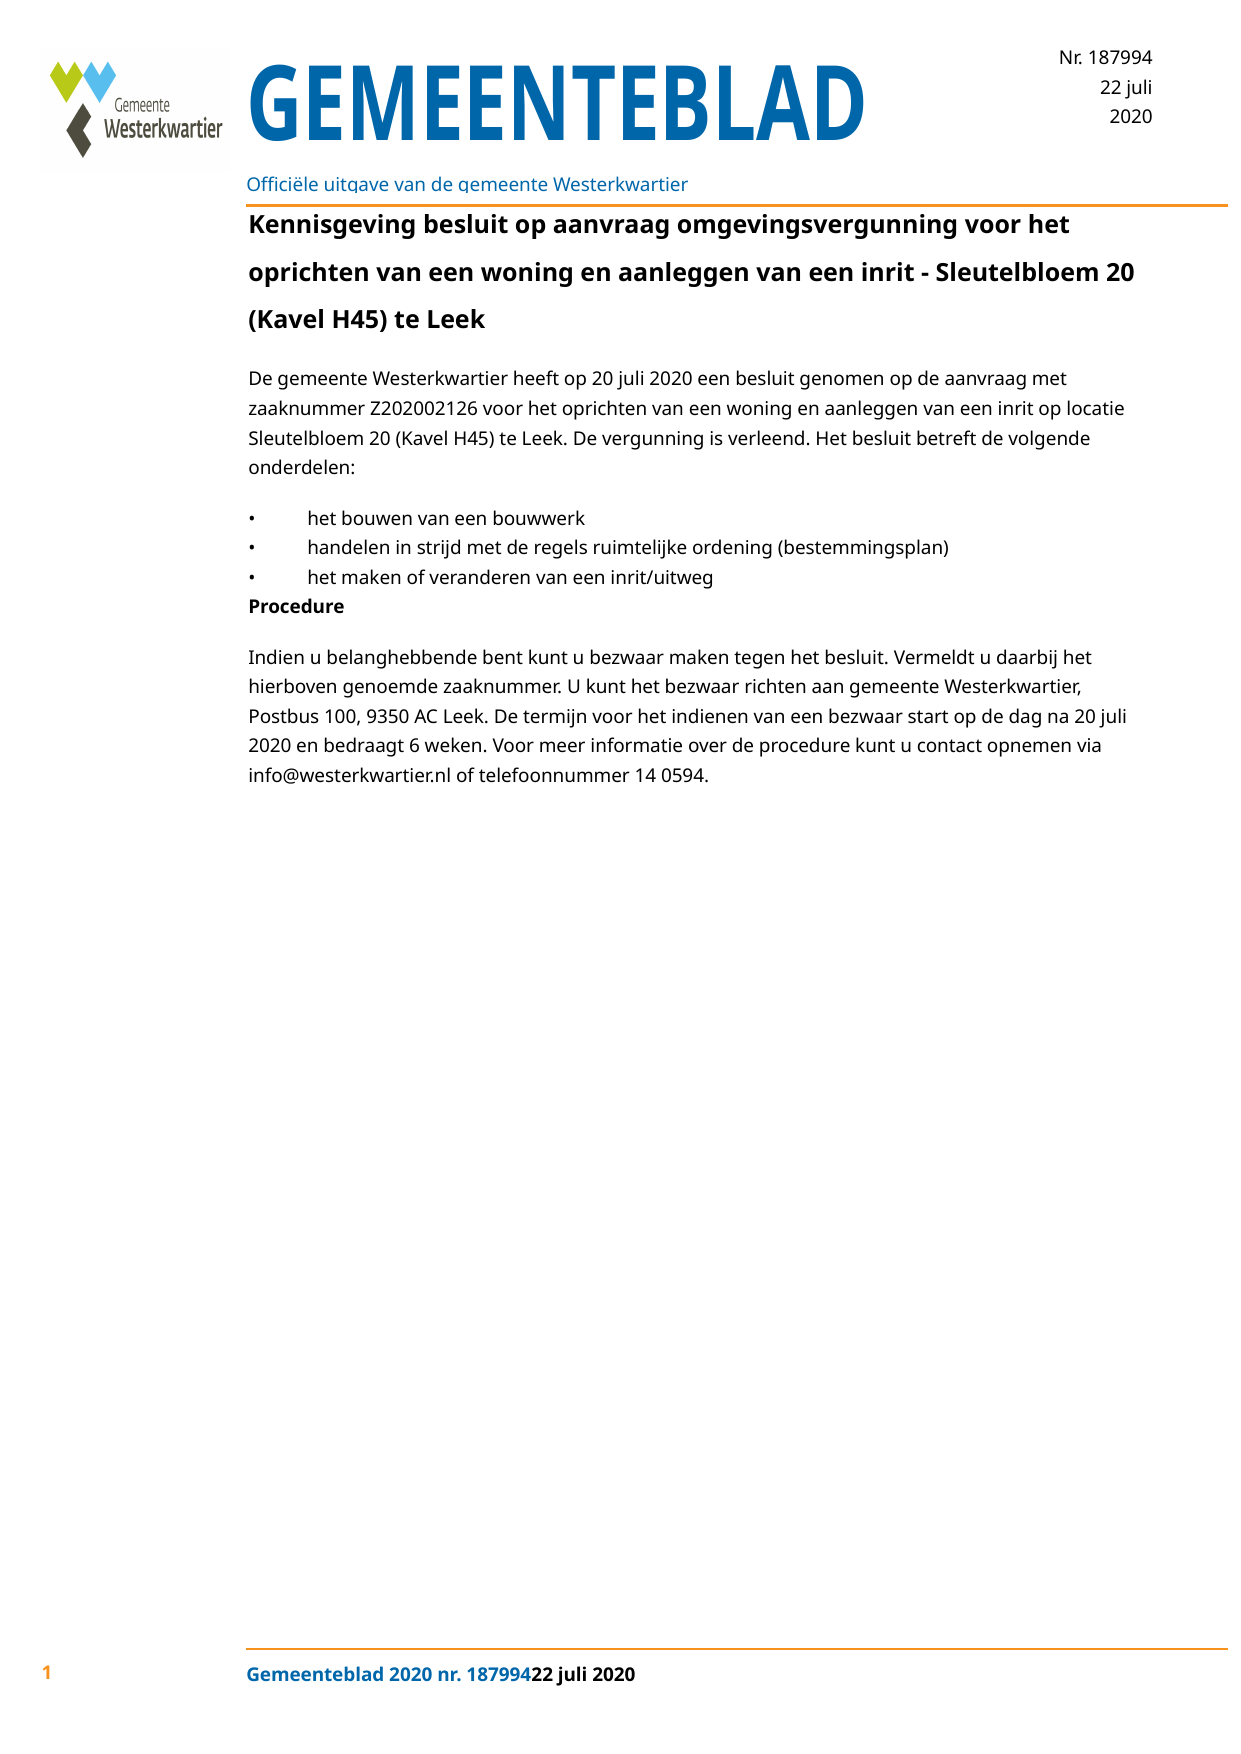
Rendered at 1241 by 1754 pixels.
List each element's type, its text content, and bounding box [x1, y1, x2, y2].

list het maken of veranderen van een inrit/uitweg [248, 564, 1152, 589]
text De gemeente Westerkwartier heeft op 20 juli 2020 een besluit genomen op de aanvraag met zaaknummer Z202002126 voor het oprichten van een woning en aanleggen van een inrit op locatie Sleutelbloem 20 (Kavel H45) te Leek. De vergunning is verleend. Het besluit betreft de volgende onderdelen: [248, 366, 1152, 480]
text Procedure [248, 593, 1152, 619]
list handelen in strijd met de regels ruimtelijke ordening (bestemmingsplan) [248, 534, 1152, 560]
picture [41, 47, 231, 172]
text Indien u belanghebbende bent kunt u bezwaar maken tegen het besluit. Vermeldt u daarbij het hierboven genoemde zaaknummer. U kunt het bezwaar richten aan gemeente Westerkwartier, Postbus 100, 9350 AC Leek. De termijn voor het indienen van een bezwaar start op de dag na 20 juli 2020 en bedraagt 6 weken. Voor meer informatie over de procedure kunt u contact opnemen via info@westerkwartier.nl of telefoonnummer 14 0594. [248, 644, 1152, 788]
text Kennisgeving besluit op aanvraag omgevingsvergunning voor het oprichten van een woning en aanleggen van een inrit - Sleutelbloem 20 (Kavel H45) te Leek [248, 207, 1152, 336]
list het bouwen van een bouwwerk [248, 505, 1152, 530]
